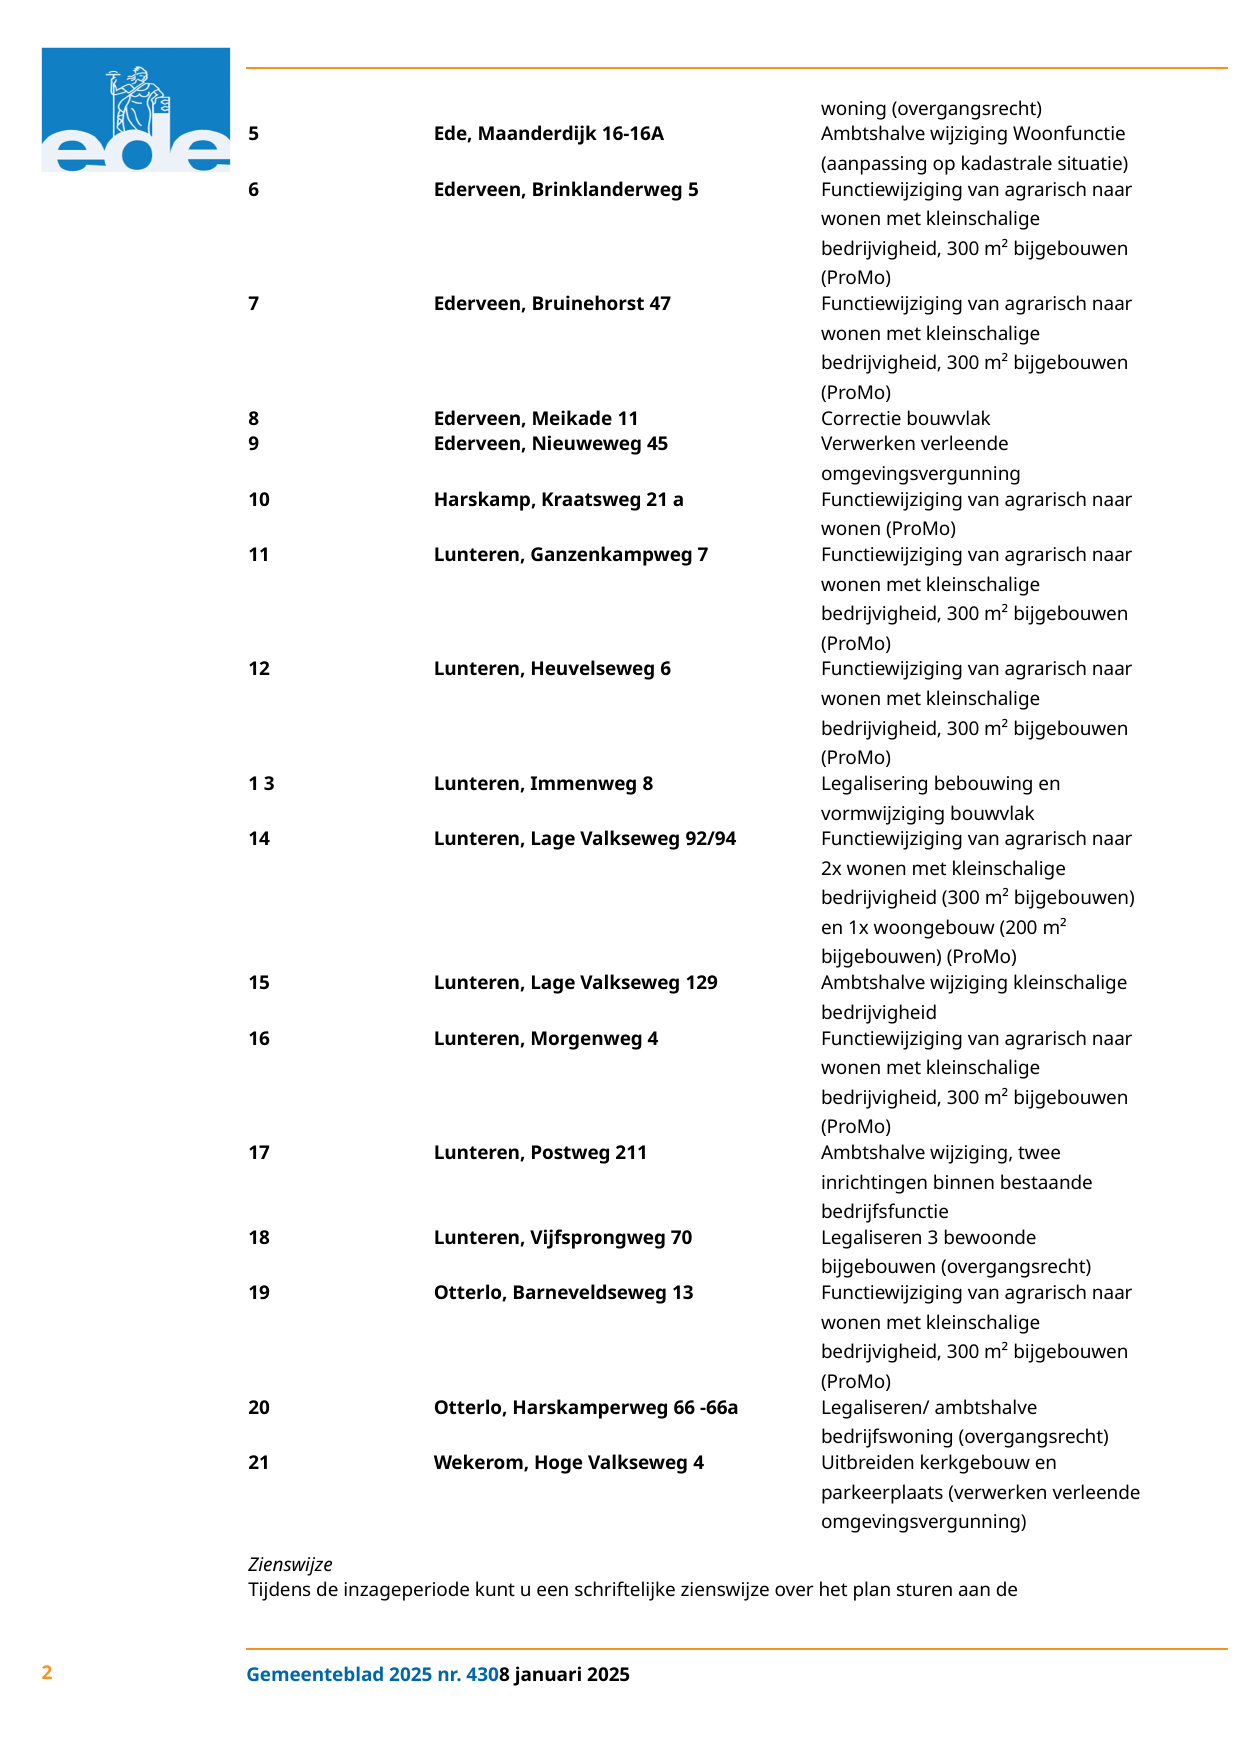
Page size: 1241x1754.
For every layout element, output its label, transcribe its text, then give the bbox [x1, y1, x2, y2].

table_cell Legaliseren/ ambtshalve bedrijfswoning (overgangsrecht) [821, 1394, 1152, 1449]
table_cell Lunteren, Lage Valkseweg 129 [434, 970, 821, 1025]
table_cell Lunteren, Immenweg 8 [434, 770, 821, 825]
table_cell 20 [248, 1394, 433, 1449]
text Tijdens de inzageperiode kunt u een schriftelijke zienswijze over het plan sturen aan de [248, 1577, 1152, 1602]
text Zienswijze [248, 1551, 1152, 1577]
table_cell woning (overgangsrecht) [821, 95, 1152, 121]
table_cell Lunteren, Morgenweg 4 [434, 1025, 821, 1139]
table_cell Functiewijziging van agrarisch naar wonen met kleinschalige bedrijvigheid, 300 m² bijgebouwen (ProMo) [821, 290, 1152, 405]
table_cell Ambtshalve wijziging Woonfunctie (aanpassing op kadastrale situatie) [821, 121, 1152, 176]
table_cell 5 [248, 121, 433, 176]
table_cell 15 [248, 970, 433, 1025]
table_cell Harskamp, Kraatsweg 21 a [434, 486, 821, 541]
table_cell Otterlo, Barneveldseweg 13 [434, 1280, 821, 1394]
table_cell Functiewijziging van agrarisch naar wonen met kleinschalige bedrijvigheid, 300 m² bijgebouwen (ProMo) [821, 541, 1152, 656]
table_cell Functiewijziging van agrarisch naar 2x wonen met kleinschalige bedrijvigheid (300 m² bijgebouwen) en 1x woongebouw (200 m² bijgebouwen) (ProMo) [821, 825, 1152, 969]
table_cell Functiewijziging van agrarisch naar wonen met kleinschalige bedrijvigheid, 300 m² bijgebouwen (ProMo) [821, 176, 1152, 290]
table_cell Lunteren, Vijfsprongweg 70 [434, 1224, 821, 1279]
table_cell Ederveen, Nieuweweg 45 [434, 431, 821, 486]
picture [41, 47, 231, 172]
table_cell [248, 95, 433, 121]
table_cell Ederveen, Brinklanderweg 5 [434, 176, 821, 290]
table_cell 18 [248, 1224, 433, 1279]
table_cell 9 [248, 431, 433, 486]
table_cell 21 [248, 1449, 433, 1534]
table_cell Correctie bouwvlak [821, 405, 1152, 431]
table_cell 7 [248, 290, 433, 405]
table_cell Functiewijziging van agrarisch naar wonen met kleinschalige bedrijvigheid, 300 m² bijgebouwen (ProMo) [821, 1025, 1152, 1139]
table_cell Functiewijziging van agrarisch naar wonen (ProMo) [821, 486, 1152, 541]
table_cell 19 [248, 1280, 433, 1394]
table_cell Lunteren, Lage Valkseweg 92/94 [434, 825, 821, 969]
table_cell 12 [248, 656, 433, 770]
table_cell Functiewijziging van agrarisch naar wonen met kleinschalige bedrijvigheid, 300 m² bijgebouwen (ProMo) [821, 656, 1152, 770]
table_cell 10 [248, 486, 433, 541]
table_cell Verwerken verleende omgevingsvergunning [821, 431, 1152, 486]
table_cell Legalisering bebouwing en vormwijziging bouwvlak [821, 770, 1152, 825]
table_cell Ambtshalve wijziging kleinschalige bedrijvigheid [821, 970, 1152, 1025]
table_cell Wekerom, Hoge Valkseweg 4 [434, 1449, 821, 1534]
table_cell 6 [248, 176, 433, 290]
table_cell Ederveen, Meikade 11 [434, 405, 821, 431]
table_cell Lunteren, Ganzenkampweg 7 [434, 541, 821, 656]
table_cell [434, 95, 821, 121]
table_cell 11 [248, 541, 433, 656]
table_cell Lunteren, Heuvelseweg 6 [434, 656, 821, 770]
table_cell 14 [248, 825, 433, 969]
table_cell Legaliseren 3 bewoonde bijgebouwen (overgangsrecht) [821, 1224, 1152, 1279]
table_cell Ederveen, Bruinehorst 47 [434, 290, 821, 405]
table_cell Lunteren, Postweg 211 [434, 1139, 821, 1224]
table_cell Ede, Maanderdijk 16-16A [434, 121, 821, 176]
table_cell 8 [248, 405, 433, 431]
table_cell Otterlo, Harskamperweg 66 -66a [434, 1394, 821, 1449]
table_cell Uitbreiden kerkgebouw en parkeerplaats (verwerken verleende omgevingsvergunning) [821, 1449, 1152, 1534]
table_cell Functiewijziging van agrarisch naar wonen met kleinschalige bedrijvigheid, 300 m² bijgebouwen (ProMo) [821, 1280, 1152, 1394]
table_cell 17 [248, 1139, 433, 1224]
table_cell Ambtshalve wijziging, twee inrichtingen binnen bestaande bedrijfsfunctie [821, 1139, 1152, 1224]
table_cell 1 3 [248, 770, 433, 825]
table_cell 16 [248, 1025, 433, 1139]
